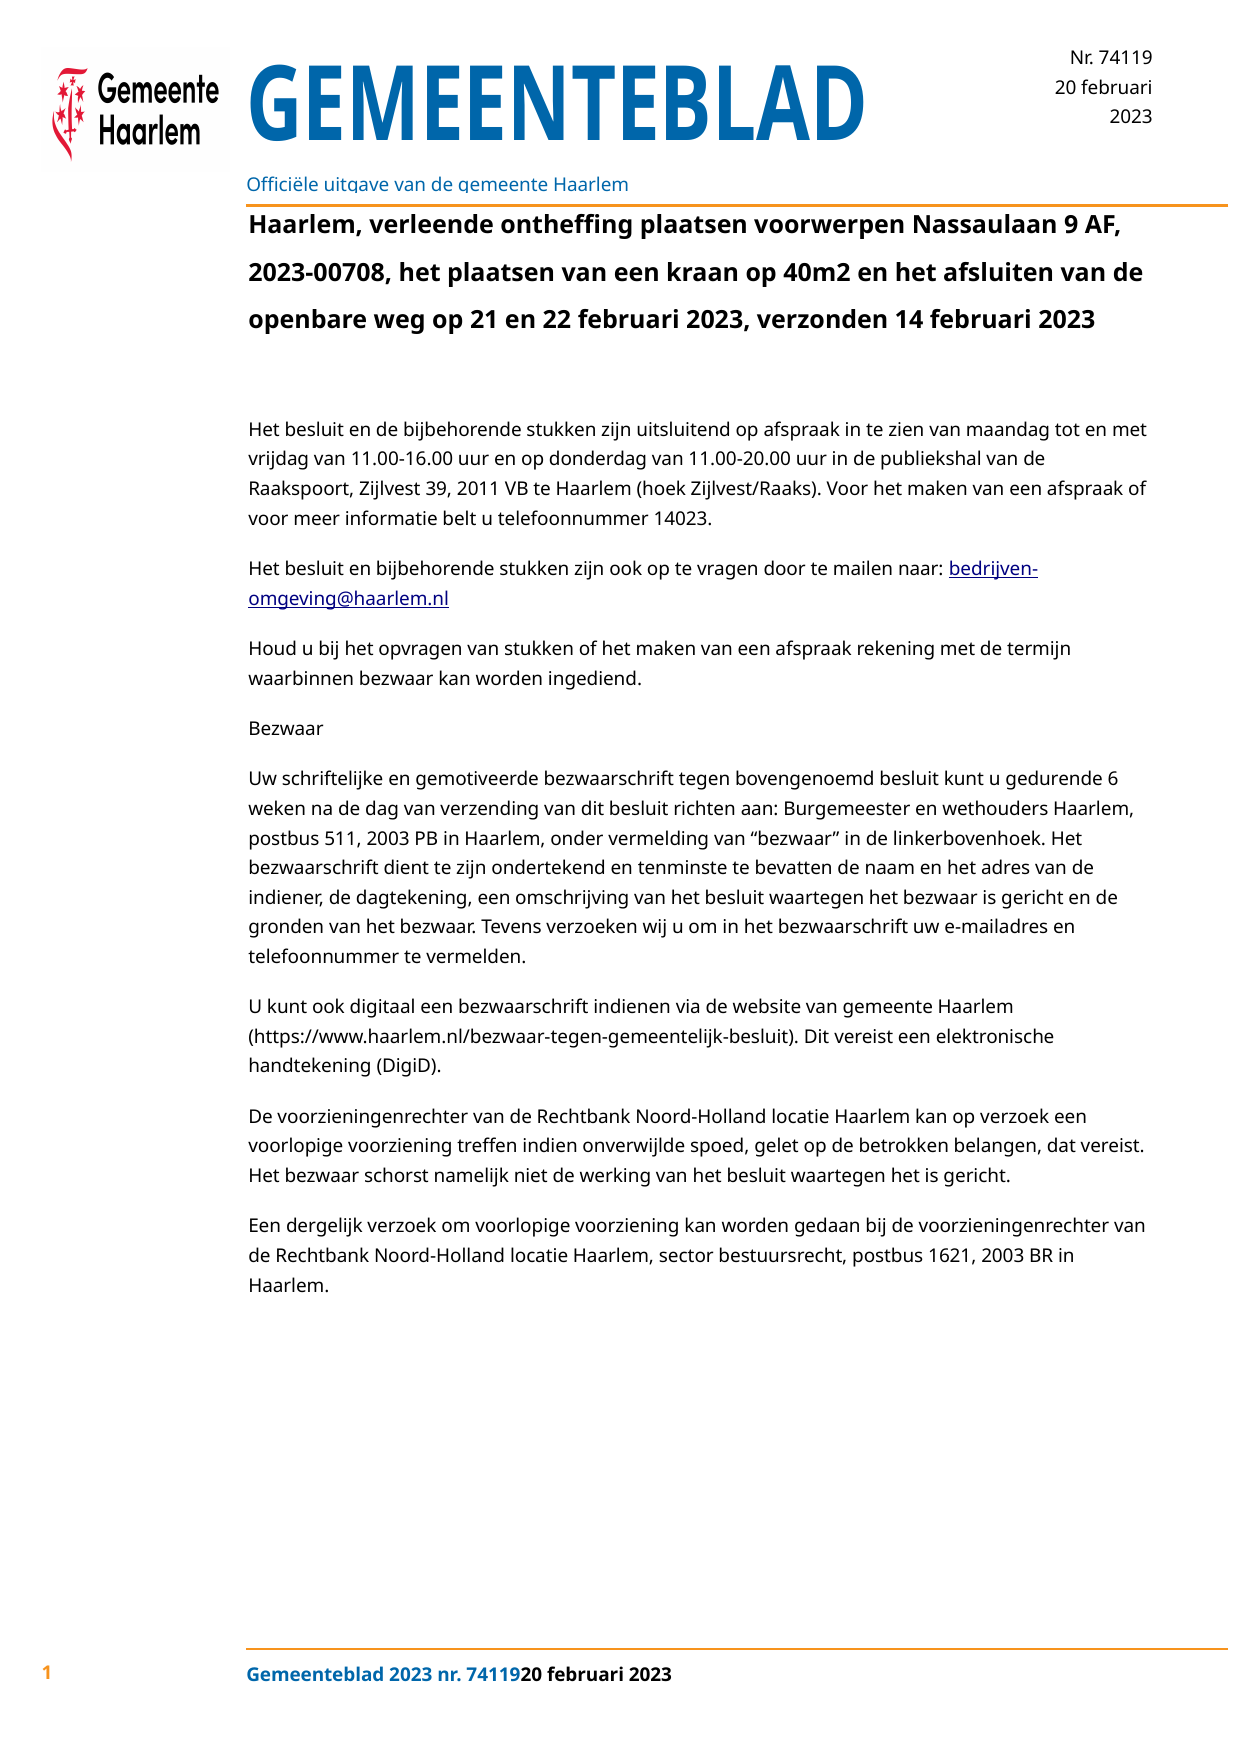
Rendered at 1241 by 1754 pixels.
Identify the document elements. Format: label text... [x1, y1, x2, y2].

picture [41, 47, 231, 172]
text Houd u bij het opvragen van stukken of het maken van een afspraak rekening met de termijn waarbinnen bezwaar kan worden ingediend. [248, 635, 1152, 690]
text U kunt ook digitaal een bezwaarschrift indienen via de website van gemeente Haarlem (https://www.haarlem.nl/bezwaar-tegen-gemeentelijk-besluit). Dit vereist een elektronische handtekening (DigiD). [248, 993, 1152, 1078]
text Een dergelijk verzoek om voorlopige voorziening kan worden gedaan bij de voorzieningenrechter van de Rechtbank Noord-Holland locatie Haarlem, sector bestuursrecht, postbus 1621, 2003 BR in Haarlem. [248, 1213, 1152, 1297]
text De voorzieningenrechter van de Rechtbank Noord-Holland locatie Haarlem kan op verzoek een voorlopige voorziening treffen indien onverwijlde spoed, gelet op de betrokken belangen, dat vereist. Het bezwaar schorst namelijk niet de werking van het besluit waartegen het is gericht. [248, 1103, 1152, 1188]
text Bezwaar [248, 715, 1152, 741]
text Het besluit en bijbehorende stukken zijn ook op te vragen door te mailen naar: bedrijven-omgeving@haarlem.nl [248, 555, 1152, 610]
text Het besluit en de bijbehorende stukken zijn uitsluitend op afspraak in te zien van maandag tot en met vrijdag van 11.00-16.00 uur en op donderdag van 11.00-20.00 uur in de publiekshal van de Raakspoort, Zijlvest 39, 2011 VB te Haarlem (hoek Zijlvest/Raaks). Voor het maken van een afspraak of voor meer informatie belt u telefoonnummer 14023. [248, 416, 1152, 530]
text Haarlem, verleende ontheffing plaatsen voorwerpen Nassaulaan 9 AF, 2023-00708, het plaatsen van een kraan op 40m2 en het afsluiten van de openbare weg op 21 en 22 februari 2023, verzonden 14 februari 2023 [248, 207, 1152, 336]
text Uw schriftelijke en gemotiveerde bezwaarschrift tegen bovengenoemd besluit kunt u gedurende 6 weken na de dag van verzending van dit besluit richten aan: Burgemeester en wethouders Haarlem, postbus 511, 2003 PB in Haarlem, onder vermelding van “bezwaar” in de linkerbovenhoek. Het bezwaarschrift dient te zijn ondertekend en tenminste te bevatten de naam en het adres van de indiener, de dagtekening, een omschrijving van het besluit waartegen het bezwaar is gericht en de gronden van het bezwaar. Tevens verzoeken wij u om in het bezwaarschrift uw e-mailadres en telefoonnummer te vermelden. [248, 766, 1152, 969]
